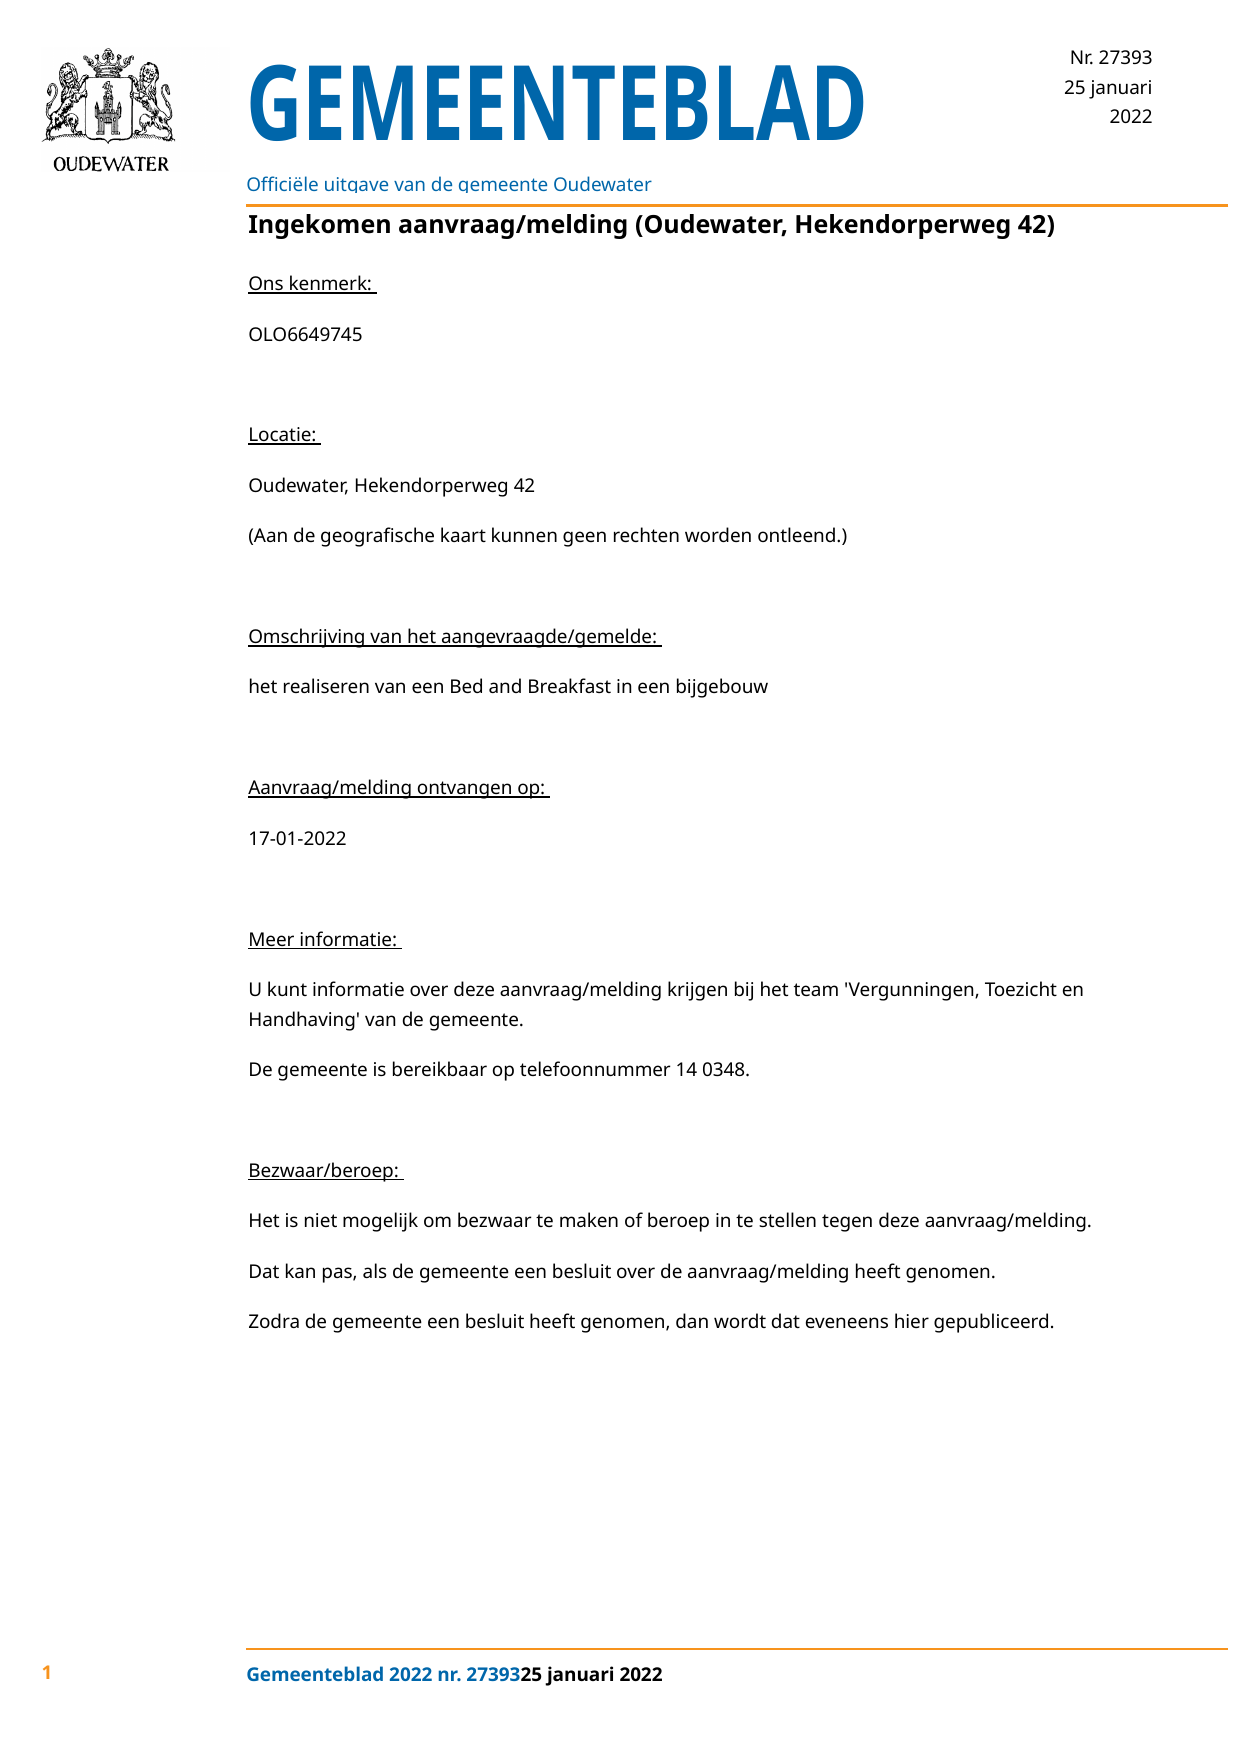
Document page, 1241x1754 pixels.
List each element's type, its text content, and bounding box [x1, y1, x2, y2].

text Het is niet mogelijk om bezwaar te maken of beroep in te stellen tegen deze aanvraag/melding. [248, 1207, 1152, 1233]
text Locatie: [248, 422, 1152, 447]
text U kunt informatie over deze aanvraag/melding krijgen bij het team 'Vergunningen, Toezicht en Handhaving' van de gemeente. [248, 976, 1152, 1031]
text Omschrijving van het aangevraagde/gemelde: [248, 623, 1152, 649]
text (Aan de geografische kaart kunnen geen rechten worden ontleend.) [248, 522, 1152, 548]
text Ingekomen aanvraag/melding (Oudewater, Hekendorperweg 42) [248, 207, 1152, 241]
picture [41, 47, 231, 172]
text Ons kenmerk: [248, 270, 1152, 296]
text Bezwaar/beroep: [248, 1157, 1152, 1183]
text 17-01-2022 [248, 825, 1152, 851]
text Aanvraag/melding ontvangen op: [248, 774, 1152, 800]
text OLO6649745 [248, 321, 1152, 346]
text Oudewater, Hekendorperweg 42 [248, 472, 1152, 498]
text het realiseren van een Bed and Breakfast in een bijgebouw [248, 674, 1152, 699]
text Meer informatie: [248, 926, 1152, 951]
text Dat kan pas, als de gemeente een besluit over de aanvraag/melding heeft genomen. [248, 1258, 1152, 1283]
text De gemeente is bereikbaar op telefoonnummer 14 0348. [248, 1056, 1152, 1082]
text Zodra de gemeente een besluit heeft genomen, dan wordt dat eveneens hier gepubliceerd. [248, 1308, 1152, 1334]
